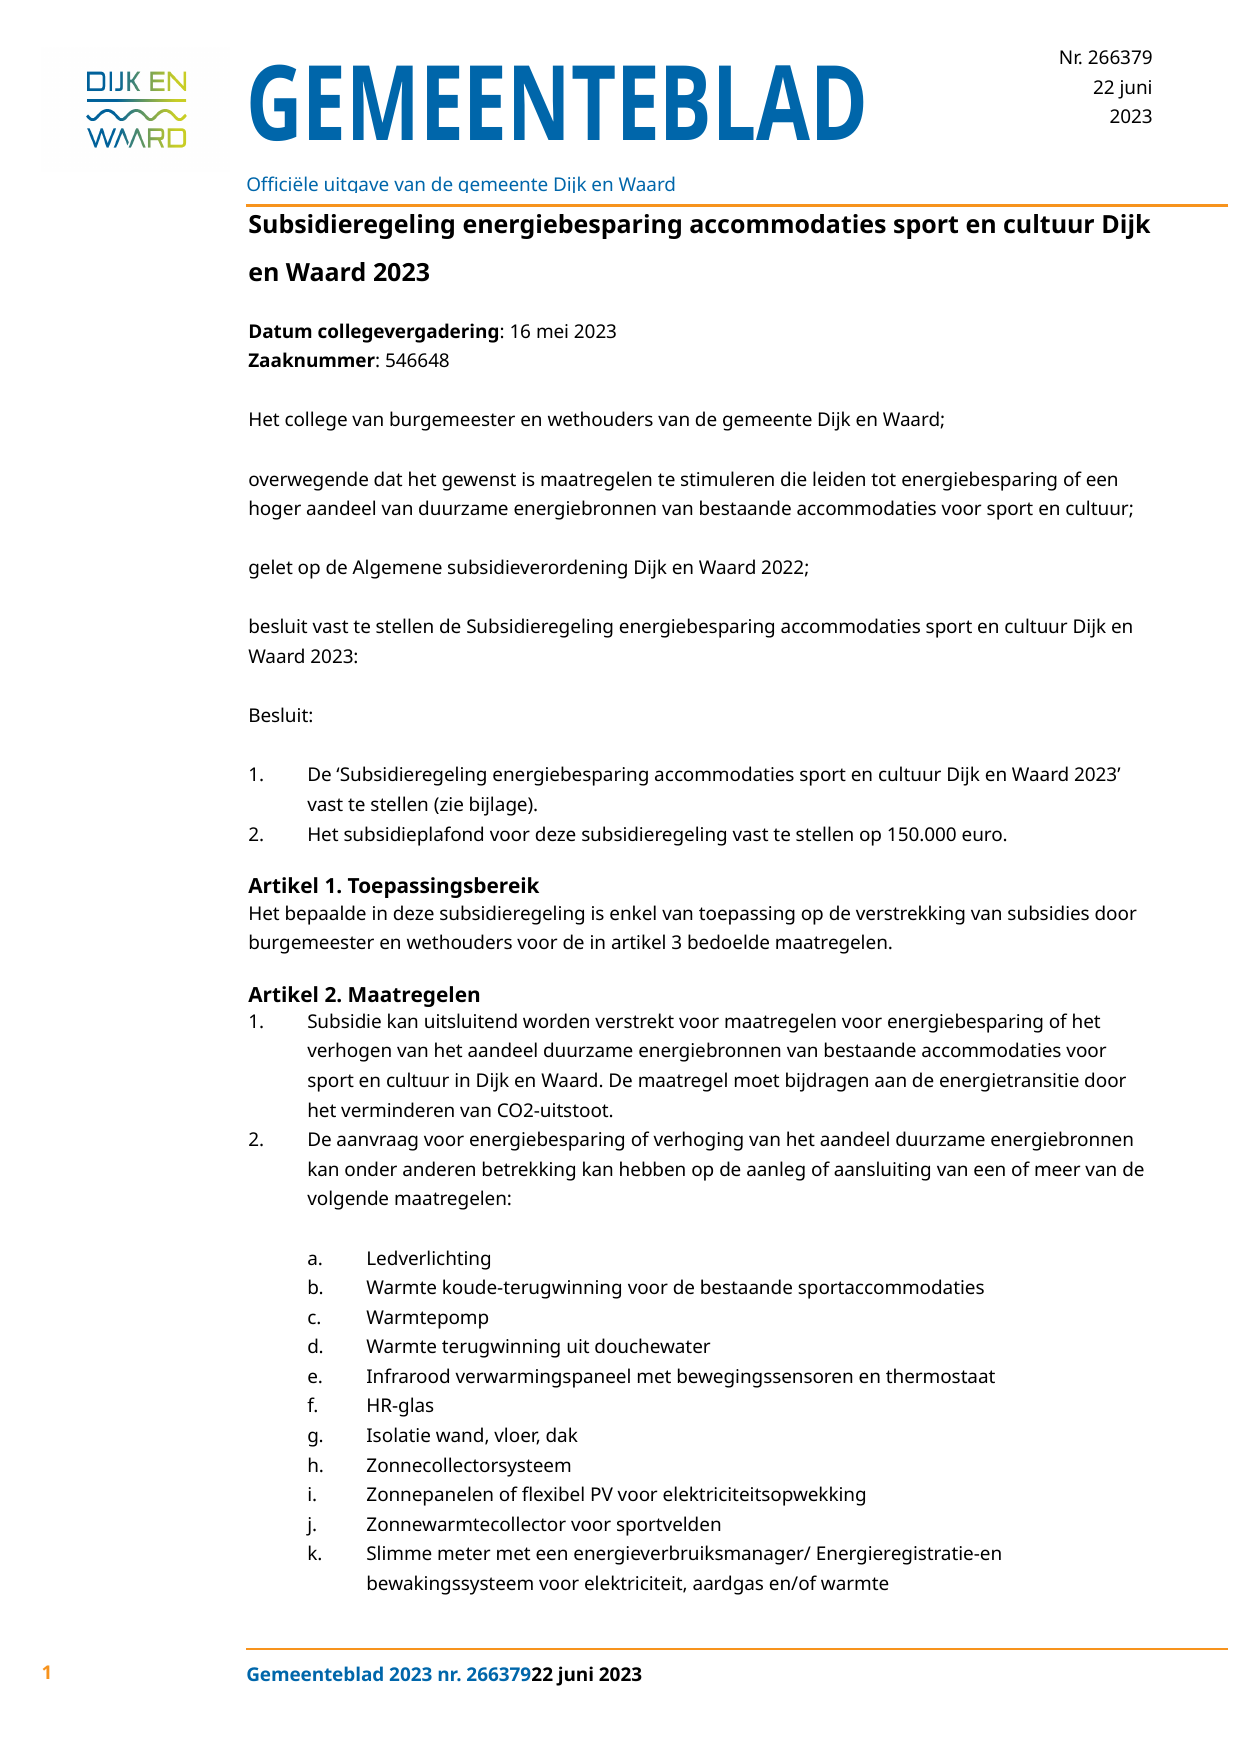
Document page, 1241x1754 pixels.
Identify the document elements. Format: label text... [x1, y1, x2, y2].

list Ledverlichting [307, 1245, 1152, 1271]
text besluit vast te stellen de Subsidieregeling energiebesparing accommodaties sport en cultuur Dijk en Waard 2023: [248, 614, 1152, 669]
list De aanvraag voor energiebesparing of verhoging van het aandeel duurzame energiebronnen kan onder anderen betrekking kan hebben op de aanleg of aansluiting van een of meer van de volgende maatregelen: [248, 1126, 1152, 1211]
list Het subsidieplafond voor deze subsidieregeling vast te stellen op 150.000 euro. [248, 821, 1152, 847]
text Het bepaalde in deze subsidieregeling is enkel van toepassing op de verstrekking van subsidies door burgemeester en wethouders voor de in artikel 3 bedoelde maatregelen. [248, 900, 1152, 955]
text Artikel 2. Maatregelen [248, 980, 1152, 1008]
text Datum collegevergadering: 16 mei 2023 [248, 318, 1152, 344]
list Zonnepanelen of flexibel PV voor elektriciteitsopwekking [307, 1481, 1152, 1507]
text overwegende dat het gewenst is maatregelen te stimuleren die leiden tot energiebesparing of een hoger aandeel van duurzame energiebronnen van bestaande accommodaties voor sport en cultuur; [248, 466, 1152, 521]
list Isolatie wand, vloer, dak [307, 1422, 1152, 1448]
text Artikel 1. Toepassingsbereik [248, 871, 1152, 900]
list Zonnewarmtecollector voor sportvelden [307, 1511, 1152, 1537]
list Slimme meter met een energieverbruiksmanager/ Energieregistratie-en bewakingssysteem voor elektriciteit, aardgas en/of warmte [307, 1541, 1152, 1596]
list Warmtepomp [307, 1304, 1152, 1330]
list HR-glas [307, 1393, 1152, 1418]
text Besluit: [248, 702, 1152, 728]
list Warmte koude-terugwinning voor de bestaande sportaccommodaties [307, 1274, 1152, 1300]
picture [41, 47, 231, 172]
list Infrarood verwarmingspaneel met bewegingssensoren en thermostaat [307, 1363, 1152, 1389]
list Zonnecollectorsysteem [307, 1452, 1152, 1478]
text Zaaknummer: 546648 [248, 347, 1152, 373]
list Subsidie kan uitsluitend worden verstrekt voor maatregelen voor energiebesparing of het verhogen van het aandeel duurzame energiebronnen van bestaande accommodaties voor sport en cultuur in Dijk en Waard. De maatregel moet bijdragen aan de energietransitie door het verminderen van CO2-uitstoot. [248, 1008, 1152, 1123]
text gelet op de Algemene subsidieverordening Dijk en Waard 2022; [248, 554, 1152, 580]
list Warmte terugwinning uit douchewater [307, 1333, 1152, 1359]
text Het college van burgemeester en wethouders van de gemeente Dijk en Waard; [248, 407, 1152, 432]
list De ‘Subsidieregeling energiebesparing accommodaties sport en cultuur Dijk en Waard 2023’ vast te stellen (zie bijlage). [248, 762, 1152, 817]
text Subsidieregeling energiebesparing accommodaties sport en cultuur Dijk en Waard 2023 [248, 207, 1152, 288]
